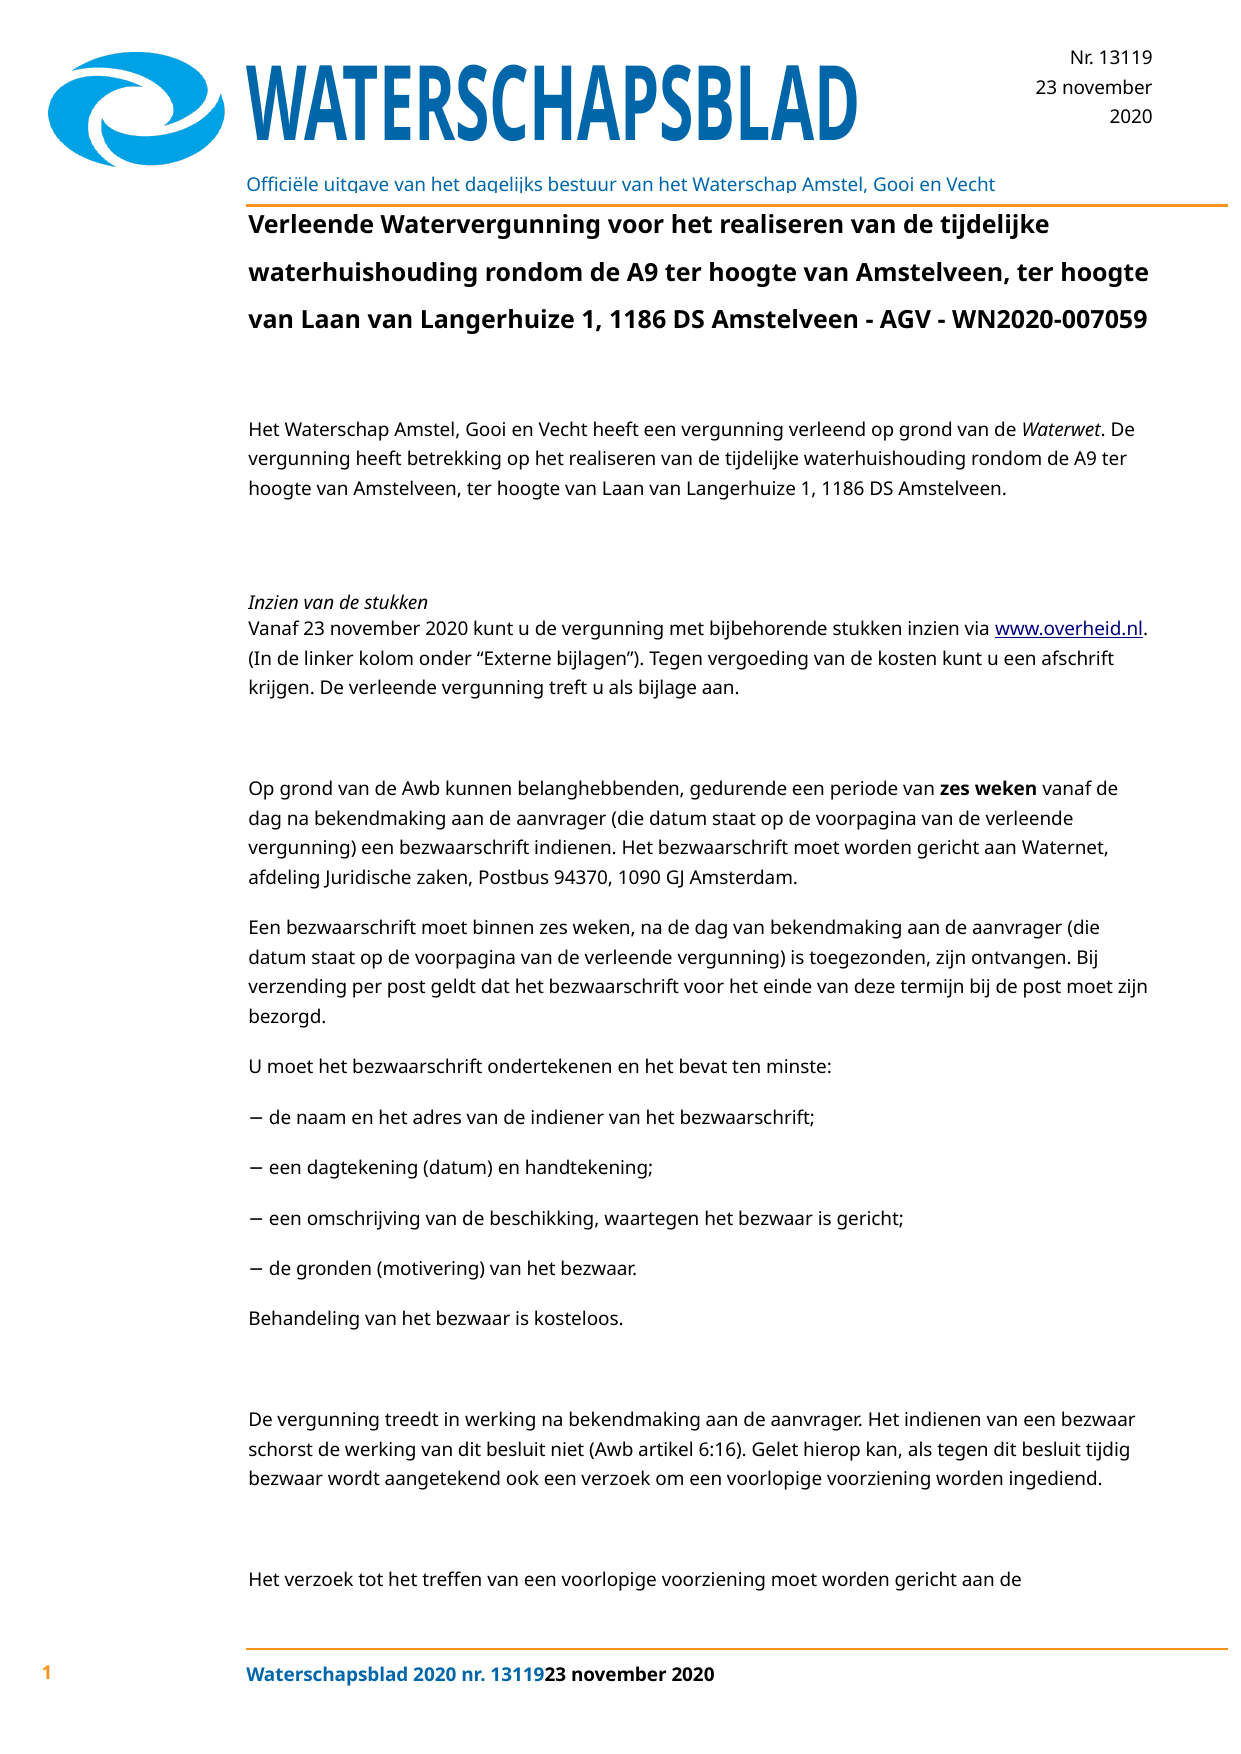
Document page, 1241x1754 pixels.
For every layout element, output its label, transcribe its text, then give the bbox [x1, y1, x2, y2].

text Het verzoek tot het treffen van een voorlopige voorziening moet worden gericht aan de [248, 1566, 1152, 1592]
text Inzien van de stukken [248, 589, 1152, 615]
text Een bezwaarschrift moet binnen zes weken, na de dag van bekendmaking aan de aanvrager (die datum staat op de voorpagina van de verleende vergunning) is toegezonden, zijn ontvangen. Bij verzending per post geldt dat het bezwaarschrift voor het einde van deze termijn bij de post moet zijn bezorgd. [248, 914, 1152, 1029]
picture [41, 47, 231, 172]
text De vergunning treedt in werking na bekendmaking aan de aanvrager. Het indienen van een bezwaar schorst de werking van dit besluit niet (Awb artikel 6:16). Gelet hierop kan, als tegen dit besluit tijdig bezwaar wordt aangetekend ook een verzoek om een voorlopige voorziening worden ingediend. [248, 1406, 1152, 1491]
text Behandeling van het bezwaar is kosteloos. [248, 1306, 1152, 1331]
text Op grond van de Awb kunnen belanghebbenden, gedurende een periode van zes weken vanaf de dag na bekendmaking aan de aanvrager (die datum staat op de voorpagina van de verleende vergunning) een bezwaarschrift indienen. Het bezwaarschrift moet worden gericht aan Waternet, afdeling Juridische zaken, Postbus 94370, 1090 GJ Amsterdam. [248, 775, 1152, 890]
text Het Waterschap Amstel, Gooi en Vecht heeft een vergunning verleend op grond van de Waterwet. De vergunning heeft betrekking op het realiseren van de tijdelijke waterhuishouding rondom de A9 ter hoogte van Amstelveen, ter hoogte van Laan van Langerhuize 1, 1186 DS Amstelveen. [248, 416, 1152, 501]
text Vanaf 23 november 2020 kunt u de vergunning met bijbehorende stukken inzien via www.overheid.nl. (In de linker kolom onder “Externe bijlagen”). Tegen vergoeding van de kosten kunt u een afschrift krijgen. De verleende vergunning treft u als bijlage aan. [248, 615, 1152, 700]
text − een dagtekening (datum) en handtekening; [248, 1154, 1152, 1180]
text − de gronden (motivering) van het bezwaar. [248, 1255, 1152, 1281]
text − een omschrijving van de beschikking, waartegen het bezwaar is gericht; [248, 1205, 1152, 1231]
text Verleende Watervergunning voor het realiseren van de tijdelijke waterhuishouding rondom de A9 ter hoogte van Amstelveen, ter hoogte van Laan van Langerhuize 1, 1186 DS Amstelveen - AGV - WN2020-007059 [248, 207, 1152, 336]
text U moet het bezwaarschrift ondertekenen en het bevat ten minste: [248, 1053, 1152, 1079]
text − de naam en het adres van de indiener van het bezwaarschrift; [248, 1104, 1152, 1130]
